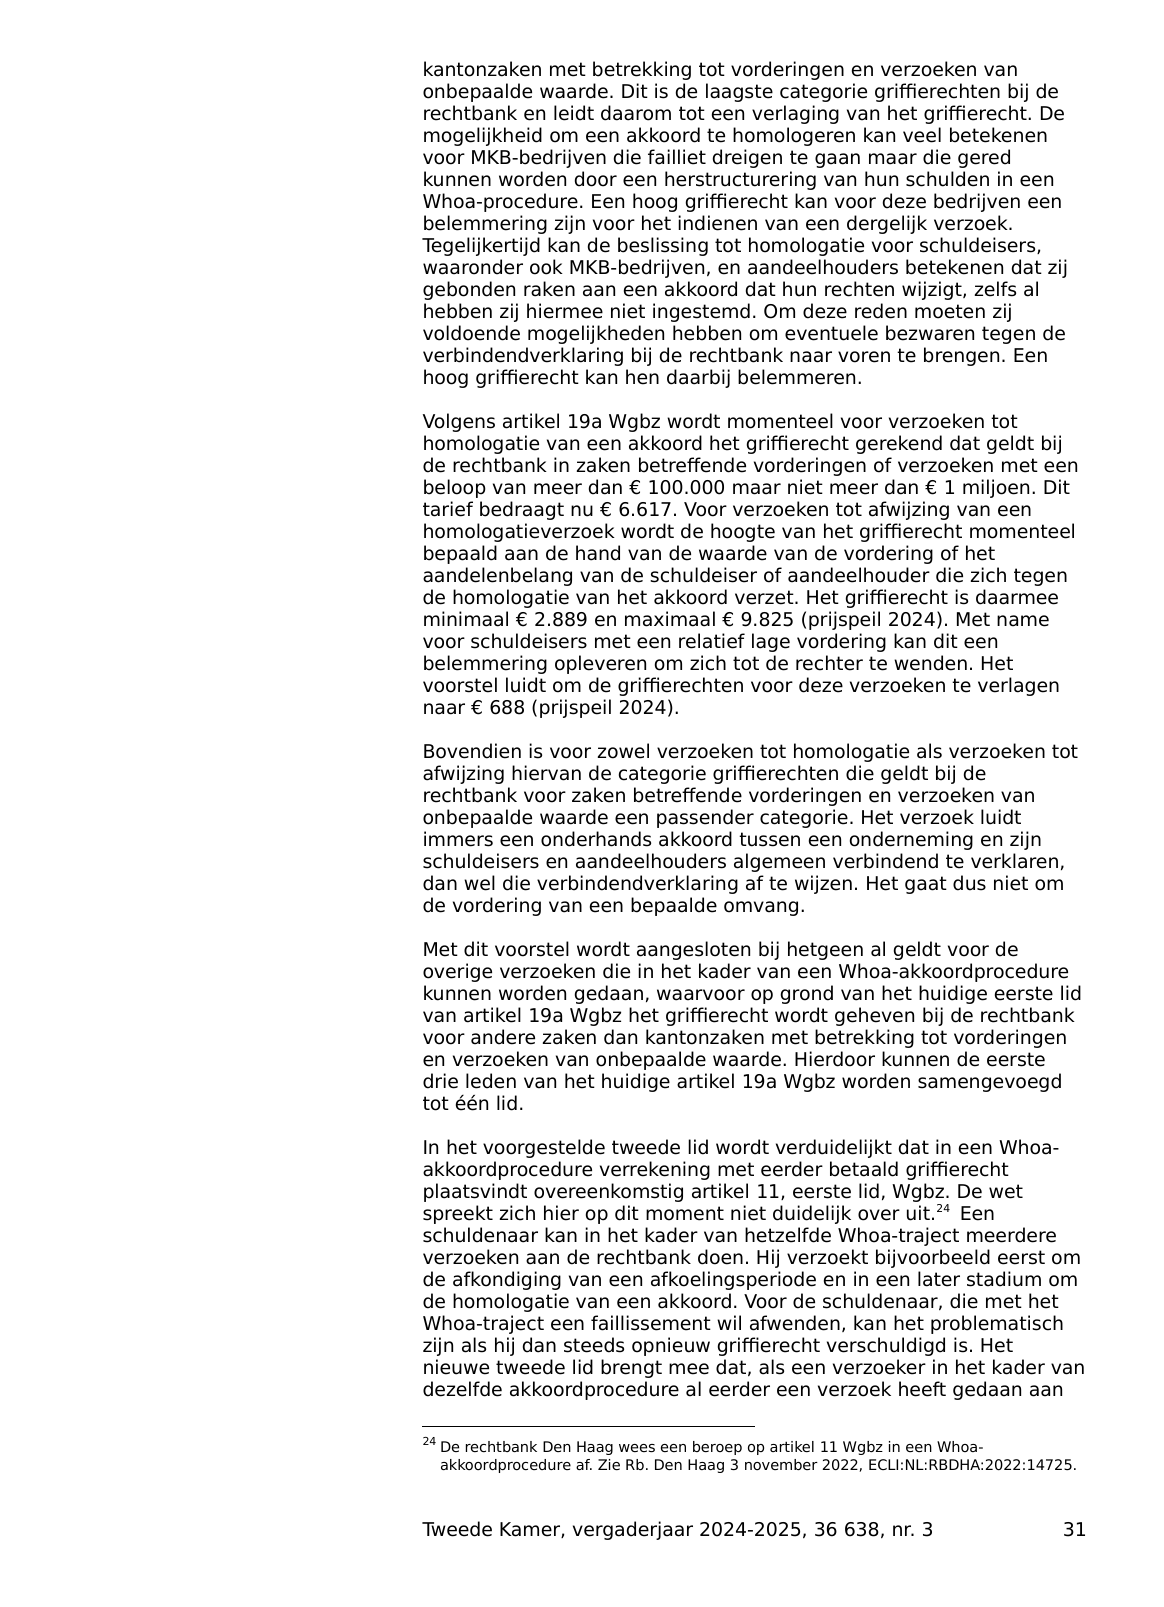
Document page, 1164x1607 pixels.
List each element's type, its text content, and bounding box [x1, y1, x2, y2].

text In het voorgestelde tweede lid wordt verduidelijkt dat in een Whoa-akkoordprocedure verrekening met eerder betaald griffierecht plaatsvindt overeenkomstig artikel 11, eerste lid, Wgbz. De wet spreekt zich hier op dit moment niet duidelijk over uit. Een schuldenaar kan in het kader van hetzelfde Whoa-traject meerdere verzoeken aan de rechtbank doen. Hij verzoekt bijvoorbeeld eerst om de afkondiging van een afkoelingsperiode en in een later stadium om de homologatie van een akkoord. Voor de schuldenaar, die met het Whoa-traject een faillissement wil afwenden, kan het problematisch zijn als hij dan steeds opnieuw griffierecht verschuldigd is. Het nieuwe tweede lid brengt mee dat, als een verzoeker in het kader van dezelfde akkoordprocedure al eerder een verzoek heeft gedaan aan [422, 1137, 1087, 1401]
text De rechtbank Den Haag wees een beroep op artikel 11 Wgbz in een Whoa-akkoordprocedure af. Zie Rb. Den Haag 3 november 2022, ECLI:NL:RBDHA:2022:14725. [422, 1435, 1087, 1474]
text Bovendien is voor zowel verzoeken tot homologatie als verzoeken tot afwijzing hiervan de categorie griffierechten die geldt bij de rechtbank voor zaken betreffende vorderingen en verzoeken van onbepaalde waarde een passender categorie. Het verzoek luidt immers een onderhands akkoord tussen een onderneming en zijn schuldeisers en aandeelhouders algemeen verbindend te verklaren, dan wel die verbindendverklaring af te wijzen. Het gaat dus niet om de vordering van een bepaalde omvang. [422, 741, 1087, 917]
text Met dit voorstel wordt aangesloten bij hetgeen al geldt voor de overige verzoeken die in het kader van een Whoa-akkoordprocedure kunnen worden gedaan, waarvoor op grond van het huidige eerste lid van artikel 19a Wgbz het griffierecht wordt geheven bij de rechtbank voor andere zaken dan kantonzaken met betrekking tot vorderingen en verzoeken van onbepaalde waarde. Hierdoor kunnen de eerste drie leden van het huidige artikel 19a Wgbz worden samengevoegd tot één lid. [422, 939, 1087, 1115]
text Volgens artikel 19a Wgbz wordt momenteel voor verzoeken tot homologatie van een akkoord het griffierecht gerekend dat geldt bij de rechtbank in zaken betreffende vorderingen of verzoeken met een beloop van meer dan € 100.000 maar niet meer dan € 1 miljoen. Dit tarief bedraagt nu € 6.617. Voor verzoeken tot afwijzing van een homologatieverzoek wordt de hoogte van het griffierecht momenteel bepaald aan de hand van de waarde van de vordering of het aandelenbelang van de schuldeiser of aandeelhouder die zich tegen de homologatie van het akkoord verzet. Het griffierecht is daarmee minimaal € 2.889 en maximaal € 9.825 (prijspeil 2024). Met name voor schuldeisers met een relatief lage vordering kan dit een belemmering opleveren om zich tot de rechter te wenden. Het voorstel luidt om de griffierechten voor deze verzoeken te verlagen naar € 688 (prijspeil 2024). [422, 411, 1087, 719]
text kantonzaken met betrekking tot vorderingen en verzoeken van onbepaalde waarde. Dit is de laagste categorie griffierechten bij de rechtbank en leidt daarom tot een verlaging van het griffierecht. De mogelijkheid om een akkoord te homologeren kan veel betekenen voor MKB-bedrijven die failliet dreigen te gaan maar die gered kunnen worden door een herstructurering van hun schulden in een Whoa-procedure. Een hoog griffierecht kan voor deze bedrijven een belemmering zijn voor het indienen van een dergelijk verzoek. Tegelijkertijd kan de beslissing tot homologatie voor schuldeisers, waaronder ook MKB-bedrijven, en aandeelhouders betekenen dat zij gebonden raken aan een akkoord dat hun rechten wijzigt, zelfs al hebben zij hiermee niet ingestemd. Om deze reden moeten zij voldoende mogelijkheden hebben om eventuele bezwaren tegen de verbindendverklaring bij de rechtbank naar voren te brengen. Een hoog griffierecht kan hen daarbij belemmeren. [422, 59, 1087, 389]
